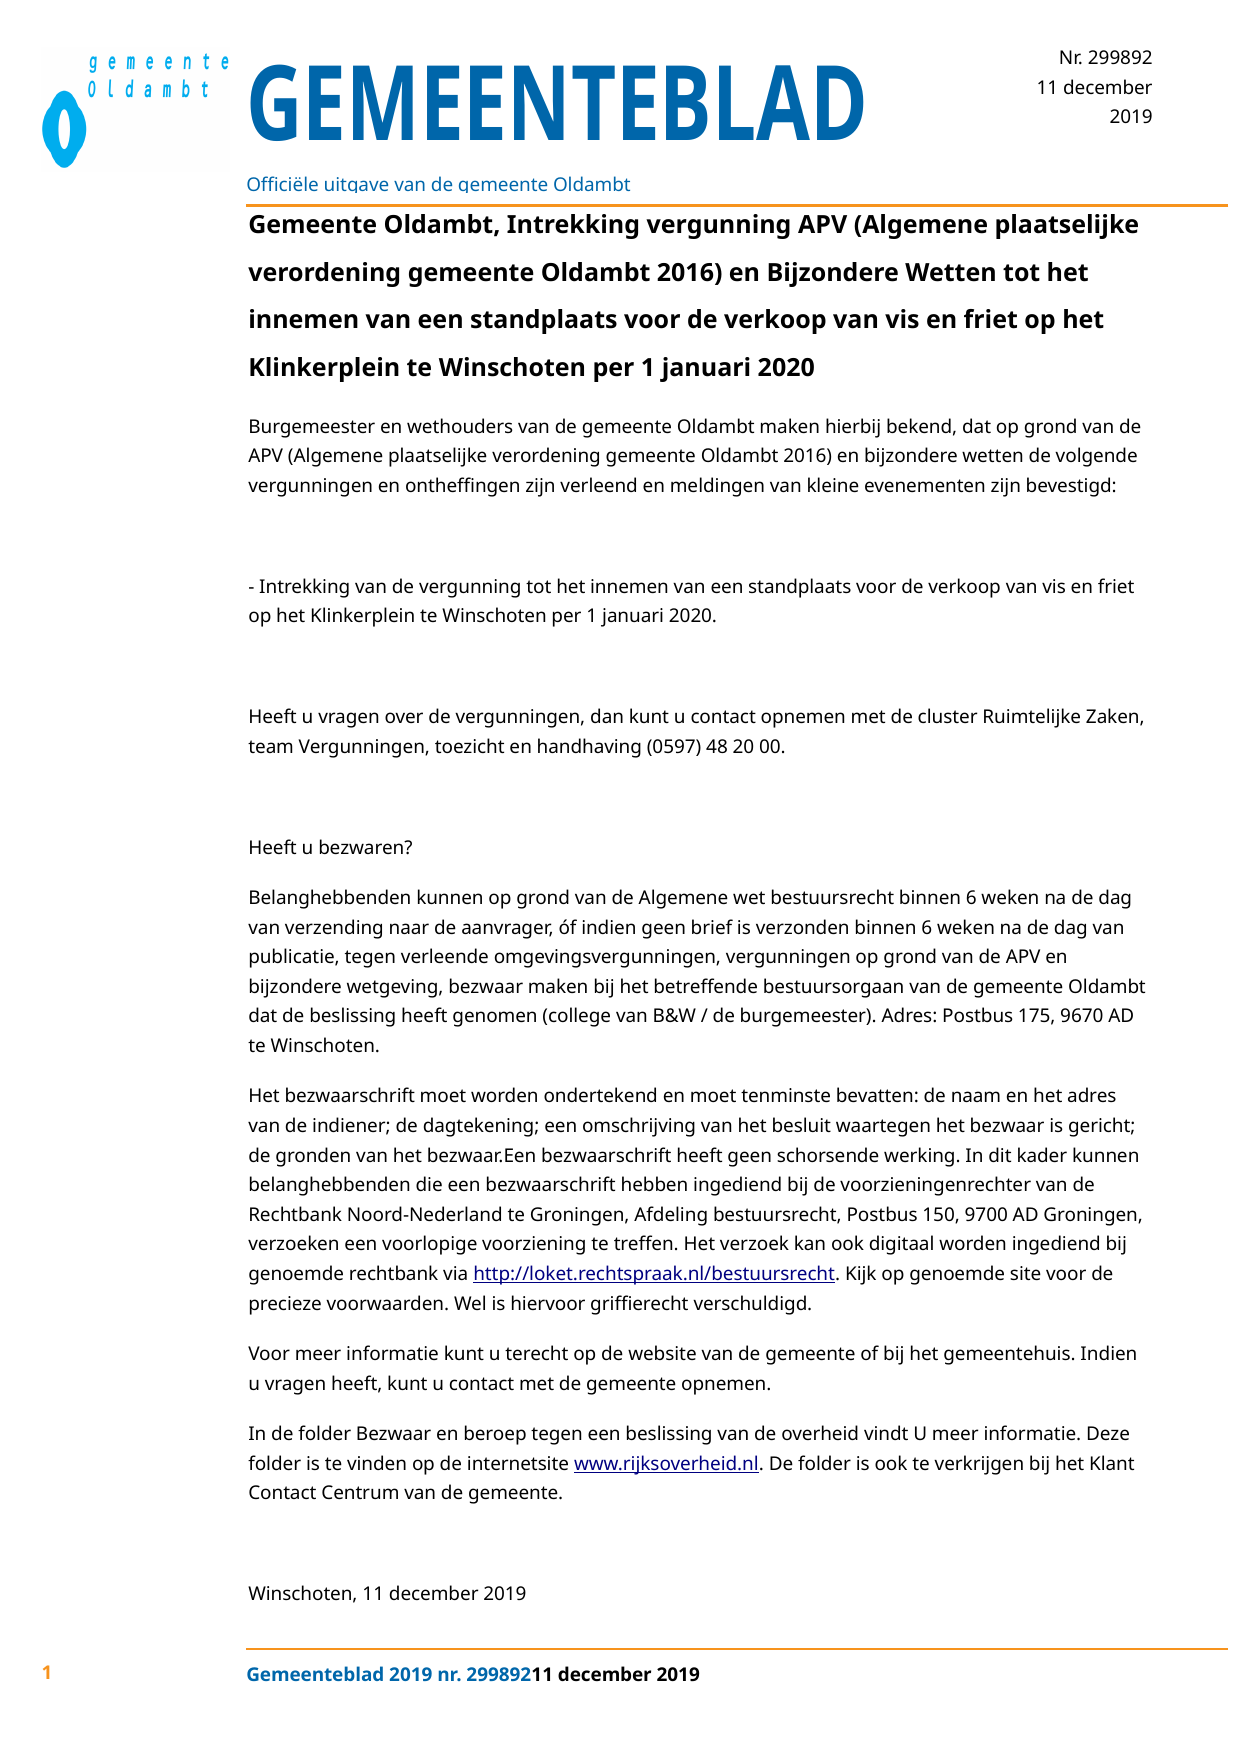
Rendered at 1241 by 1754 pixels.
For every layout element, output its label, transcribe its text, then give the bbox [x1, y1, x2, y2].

text Heeft u vragen over de vergunningen, dan kunt u contact opnemen met de cluster Ruimtelijke Zaken, team Vergunningen, toezicht en handhaving (0597) 48 20 00. [248, 703, 1152, 759]
picture [41, 47, 231, 172]
text - Intrekking van de vergunning tot het innemen van een standplaats voor de verkoop van vis en friet op het Klinkerplein te Winschoten per 1 januari 2020. [248, 573, 1152, 628]
text Gemeente Oldambt, Intrekking vergunning APV (Algemene plaatselijke verordening gemeente Oldambt 2016) en Bijzondere Wetten tot het innemen van een standplaats voor de verkoop van vis en friet op het Klinkerplein te Winschoten per 1 januari 2020 [248, 207, 1152, 384]
text Voor meer informatie kunt u terecht op de website van de gemeente of bij het gemeentehuis. Indien u vragen heeft, kunt u contact met de gemeente opnemen. [248, 1340, 1152, 1396]
text Winschoten, 11 december 2019 [248, 1580, 1152, 1606]
text Het bezwaarschrift moet worden ondertekend en moet tenminste bevatten: de naam en het adres van de indiener; de dagtekening; een omschrijving van het besluit waartegen het bezwaar is gericht; de gronden van het bezwaar.Een bezwaarschrift heeft geen schorsende werking. In dit kader kunnen belanghebbenden die een bezwaarschrift hebben ingediend bij de voorzieningenrechter van de Rechtbank Noord-Nederland te Groningen, Afdeling bestuursrecht, Postbus 150, 9700 AD Groningen, verzoeken een voorlopige voorziening te treffen. Het verzoek kan ook digitaal worden ingediend bij genoemde rechtbank via http://loket.rechtspraak.nl/bestuursrecht. Kijk op genoemde site voor de precieze voorwaarden. Wel is hiervoor griffierecht verschuldigd. [248, 1083, 1152, 1316]
text Burgemeester en wethouders van de gemeente Oldambt maken hierbij bekend, dat op grond van de APV (Algemene plaatselijke verordening gemeente Oldambt 2016) en bijzondere wetten de volgende vergunningen en ontheffingen zijn verleend en meldingen van kleine evenementen zijn bevestigd: [248, 413, 1152, 498]
text Belanghebbenden kunnen op grond van de Algemene wet bestuursrecht binnen 6 weken na de dag van verzending naar de aanvrager, óf indien geen brief is verzonden binnen 6 weken na de dag van publicatie, tegen verleende omgevingsvergunningen, vergunningen op grond van de APV en bijzondere wetgeving, bezwaar maken bij het betreffende bestuursorgaan van de gemeente Oldambt dat de beslissing heeft genomen (college van B&W / de burgemeester). Adres: Postbus 175, 9670 AD te Winschoten. [248, 884, 1152, 1058]
text Heeft u bezwaren? [248, 834, 1152, 860]
text In de folder Bezwaar en beroep tegen een beslissing van de overheid vindt U meer informatie. Deze folder is te vinden op de internetsite www.rijksoverheid.nl. De folder is ook te verkrijgen bij het Klant Contact Centrum van de gemeente. [248, 1420, 1152, 1505]
